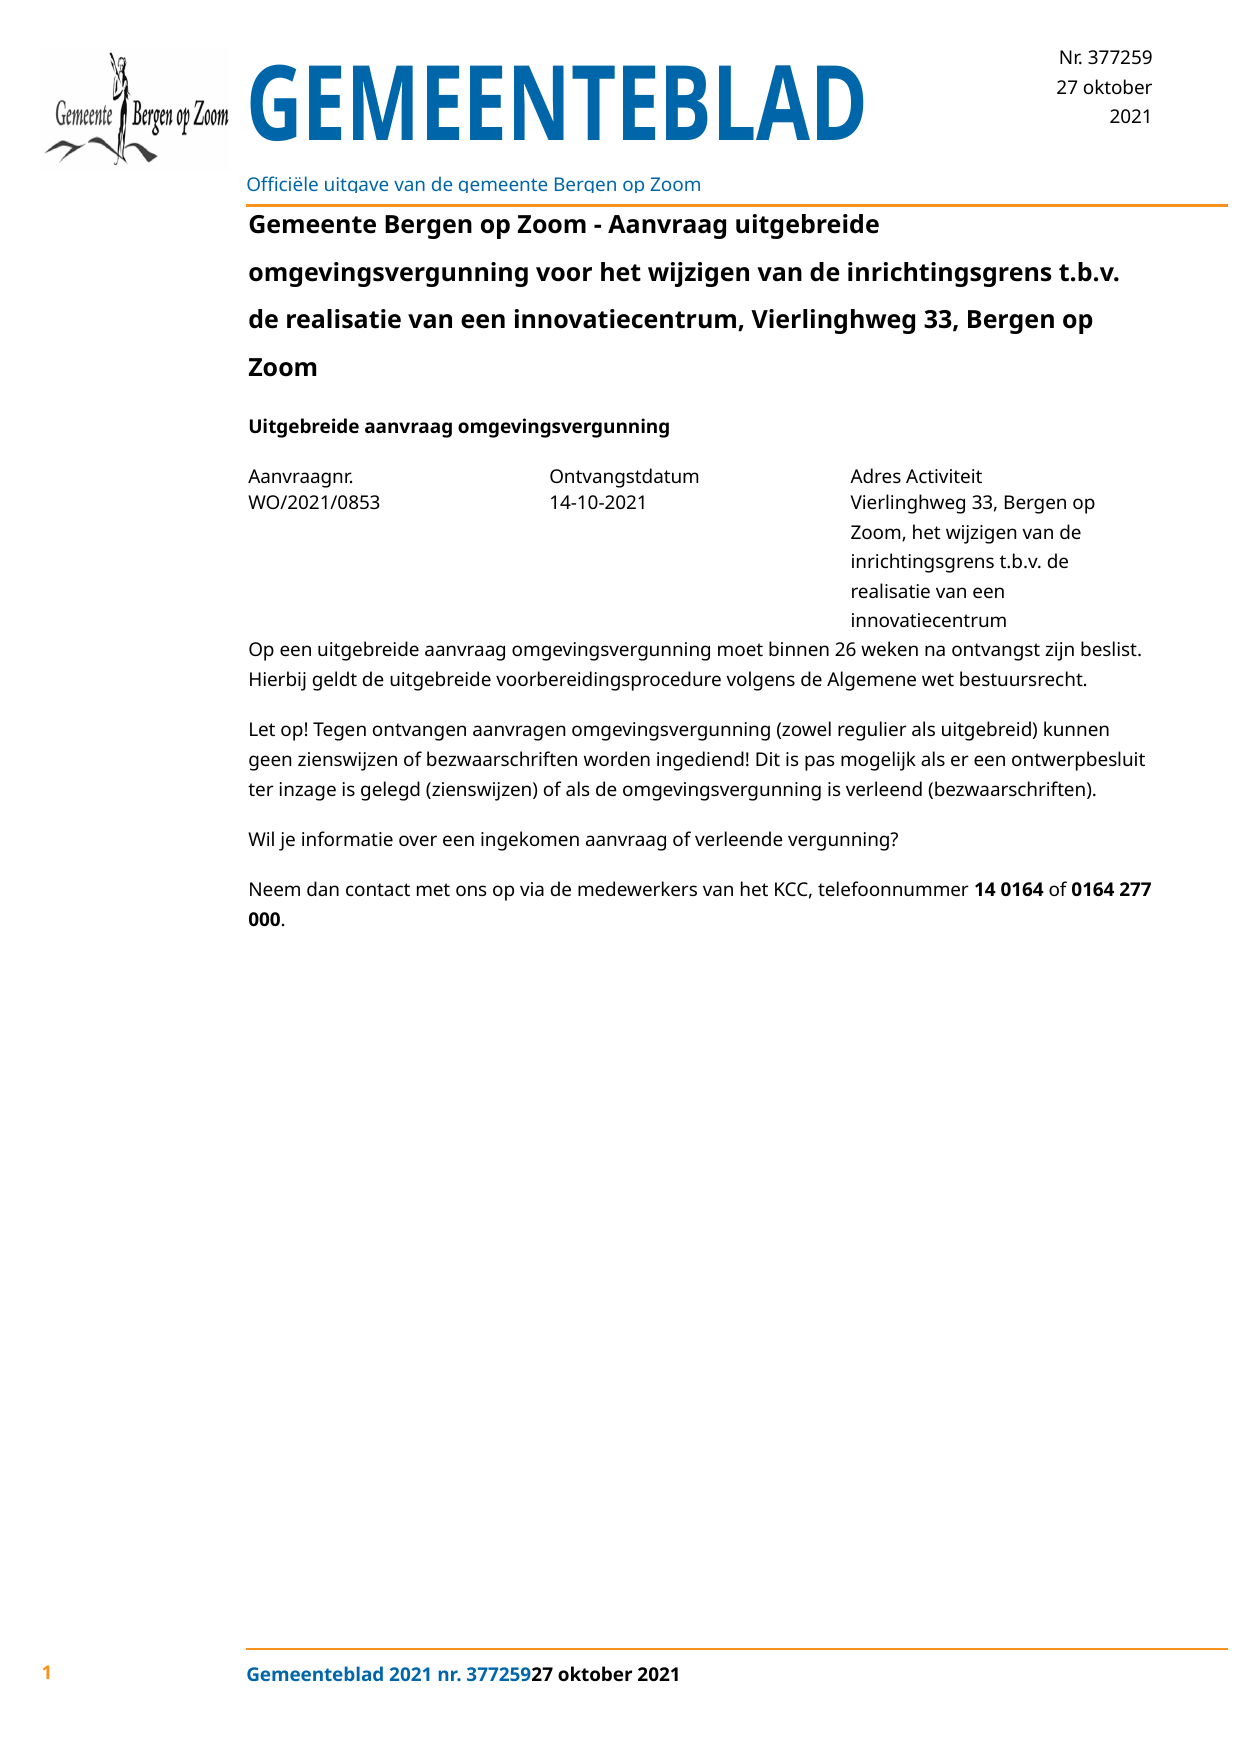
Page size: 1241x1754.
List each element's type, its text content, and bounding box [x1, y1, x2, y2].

text Wil je informatie over een ingekomen aanvraag of verleende vergunning? [248, 826, 1152, 852]
table_cell Vierlinghweg 33, Bergen op Zoom, het wijzigen van de inrichtingsgrens t.b.v. de realisatie van een innovatiecentrum [850, 489, 1152, 633]
table_cell WO/2021/0853 [248, 489, 549, 633]
table_header Aanvraagnr. [248, 464, 549, 489]
text Let op! Tegen ontvangen aanvragen omgevingsvergunning (zowel regulier als uitgebreid) kunnen geen zienswijzen of bezwaarschriften worden ingediend! Dit is pas mogelijk als er een ontwerpbesluit ter inzage is gelegd (zienswijzen) of als de omgevingsvergunning is verleend (bezwaarschriften). [248, 717, 1152, 802]
table_cell 14-10-2021 [549, 489, 850, 633]
text Gemeente Bergen op Zoom - Aanvraag uitgebreide omgevingsvergunning voor het wijzigen van de inrichtingsgrens t.b.v. de realisatie van een innovatiecentrum, Vierlinghweg 33, Bergen op Zoom [248, 207, 1152, 384]
text Neem dan contact met ons op via de medewerkers van het KCC, telefoonnummer 14 0164 of 0164 277 000. [248, 877, 1152, 932]
picture [41, 47, 231, 172]
text Uitgebreide aanvraag omgevingsvergunning [248, 413, 1152, 439]
table_header Ontvangstdatum [549, 464, 850, 489]
text Op een uitgebreide aanvraag omgevingsvergunning moet binnen 26 weken na ontvangst zijn beslist. Hierbij geldt de uitgebreide voorbereidingsprocedure volgens de Algemene wet bestuursrecht. [248, 637, 1152, 692]
table_header Adres Activiteit [850, 464, 1152, 489]
